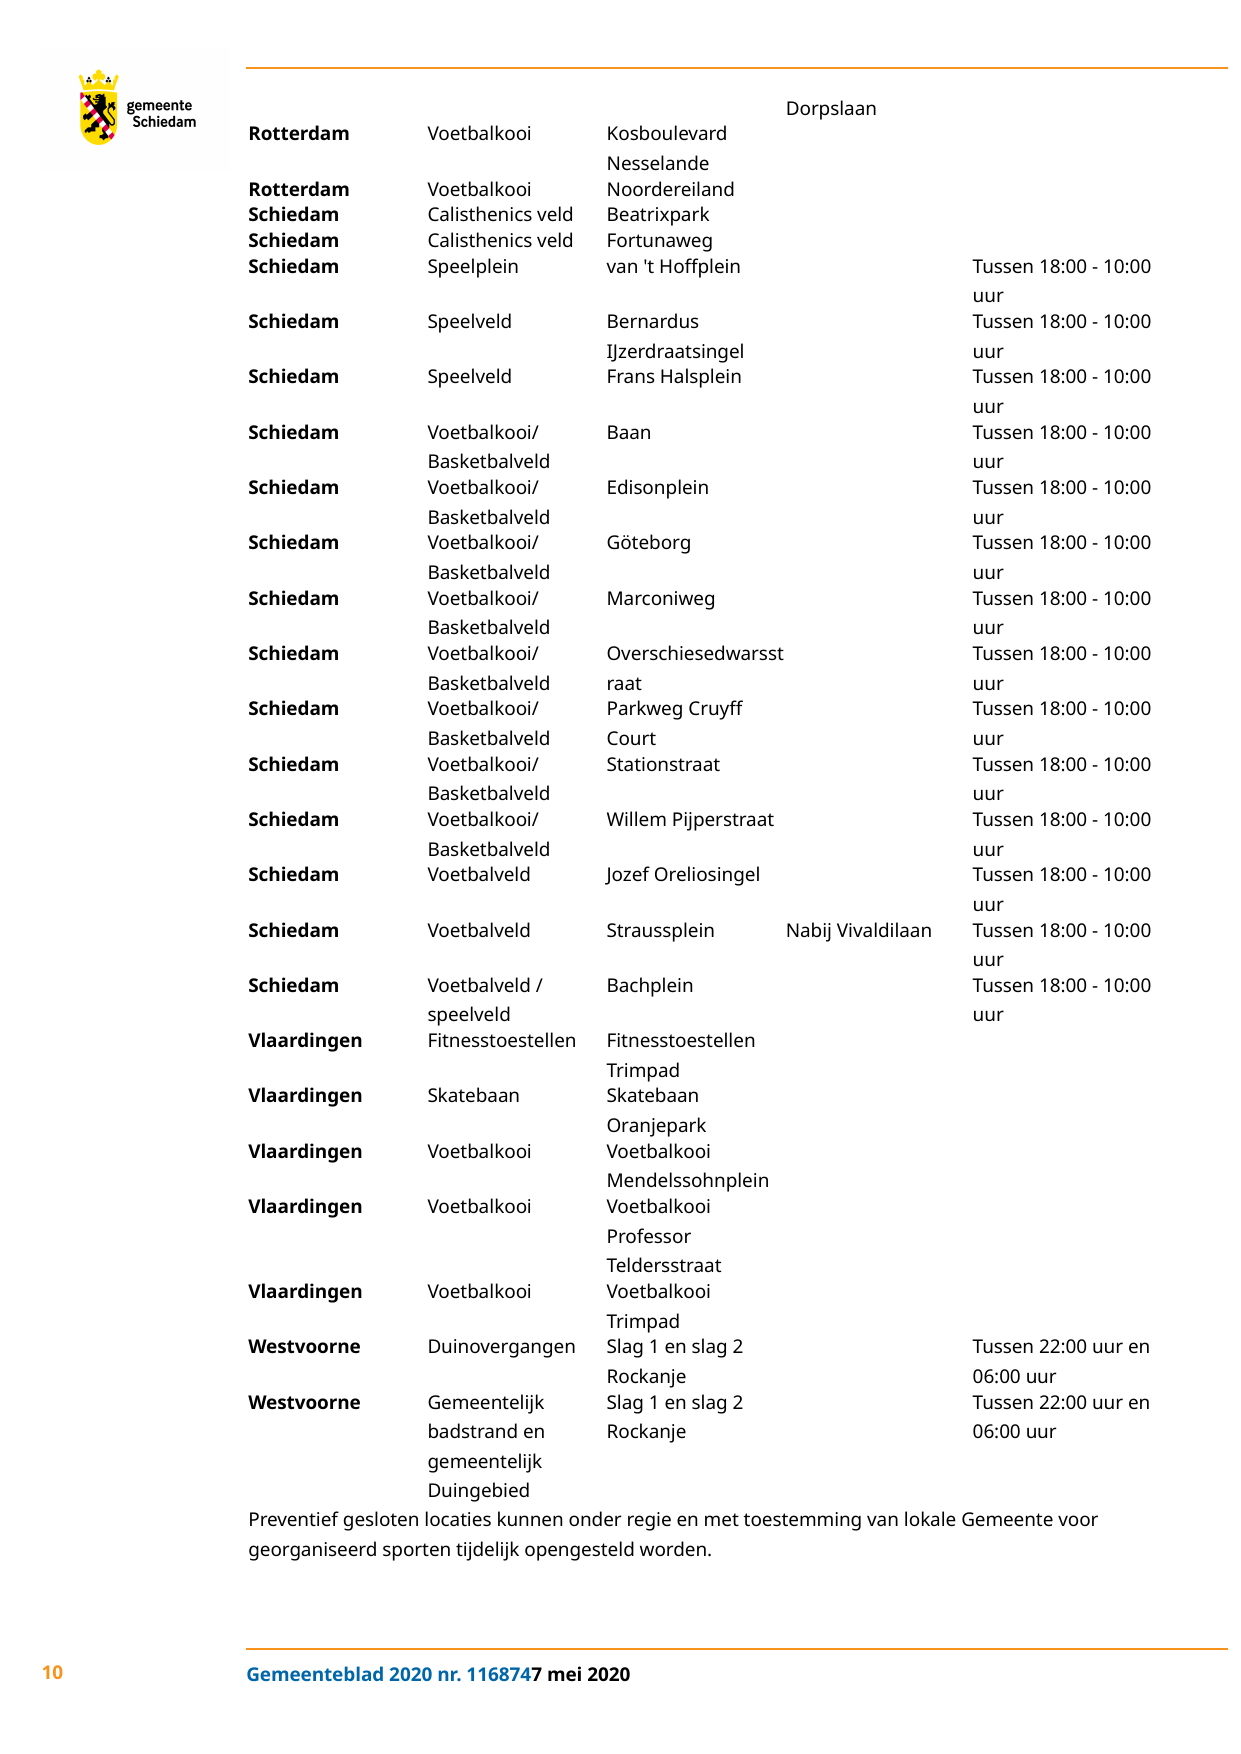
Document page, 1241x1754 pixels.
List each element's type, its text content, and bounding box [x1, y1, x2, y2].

table_cell Voetbalkooi [427, 1138, 606, 1193]
table_cell [786, 121, 972, 176]
table_cell Voetbalkooi Mendelssohnplein [606, 1138, 786, 1193]
table_cell [786, 253, 972, 308]
table_cell Schiedam [248, 308, 427, 364]
table_cell Duinovergangen [427, 1334, 606, 1389]
table_cell Stationstraat [606, 751, 786, 806]
table_cell Fitnesstoestellen Trimpad [606, 1028, 786, 1083]
picture [41, 47, 231, 172]
table_cell Tussen 18:00 - 10:00 uur [973, 972, 1152, 1027]
table_cell Voetbalkooi/Basketbalveld [427, 474, 606, 529]
table_cell [973, 227, 1152, 253]
table_cell Voetbalkooi/Basketbalveld [427, 530, 606, 585]
table_cell Westvoorne [248, 1389, 427, 1503]
table_cell Schiedam [248, 253, 427, 308]
table_cell Voetbalkooi/Basketbalveld [427, 806, 606, 861]
table_cell Voetbalkooi Professor Teldersstraat [606, 1193, 786, 1278]
table_cell [786, 419, 972, 474]
table_cell [248, 95, 427, 121]
table_cell [786, 1138, 972, 1193]
table_cell Voetbalkooi/Basketbalveld [427, 751, 606, 806]
table_cell Bernardus IJzerdraatsingel [606, 308, 786, 364]
table_cell Tussen 18:00 - 10:00 uur [973, 364, 1152, 419]
table_cell Dorpslaan [786, 95, 972, 121]
table_cell [786, 1083, 972, 1138]
table_cell Nabij Vivaldilaan [786, 917, 972, 972]
table_cell Beatrixpark [606, 202, 786, 227]
table_cell Schiedam [248, 585, 427, 640]
table_cell Slag 1 en slag 2 Rockanje [606, 1334, 786, 1389]
table_cell Edisonplein [606, 474, 786, 529]
table_cell Baan [606, 419, 786, 474]
table_cell [786, 972, 972, 1027]
table_cell Straussplein [606, 917, 786, 972]
table_cell Voetbalkooi [427, 1278, 606, 1333]
table_cell [786, 474, 972, 529]
table_cell Overschiesedwarsstraat [606, 640, 786, 696]
table_cell Schiedam [248, 806, 427, 861]
table_cell [973, 1028, 1152, 1083]
table_cell [786, 176, 972, 202]
table_cell [786, 751, 972, 806]
table_cell Tussen 18:00 - 10:00 uur [973, 419, 1152, 474]
table_cell Göteborg [606, 530, 786, 585]
table_cell Schiedam [248, 530, 427, 585]
table_cell Tussen 18:00 - 10:00 uur [973, 253, 1152, 308]
table_cell Calisthenics veld [427, 227, 606, 253]
table_cell [786, 696, 972, 751]
table_cell Tussen 18:00 - 10:00 uur [973, 585, 1152, 640]
table_cell Voetbalkooi/Basketbalveld [427, 640, 606, 696]
table_cell Voetbalveld / speelveld [427, 972, 606, 1027]
table_cell [786, 308, 972, 364]
table_cell [973, 176, 1152, 202]
table_cell Voetbalkooi [427, 176, 606, 202]
table_cell [973, 1083, 1152, 1138]
table_cell Schiedam [248, 640, 427, 696]
table_cell Speelveld [427, 308, 606, 364]
table_cell Westvoorne [248, 1334, 427, 1389]
table_cell Voetbalveld [427, 861, 606, 917]
table_cell Tussen 22:00 uur en 06:00 uur [973, 1389, 1152, 1503]
table_cell Calisthenics veld [427, 202, 606, 227]
table_cell Schiedam [248, 474, 427, 529]
table_cell Vlaardingen [248, 1083, 427, 1138]
table_cell Schiedam [248, 227, 427, 253]
table_cell Rotterdam [248, 176, 427, 202]
table_cell Skatebaan Oranjepark [606, 1083, 786, 1138]
table_cell [973, 1138, 1152, 1193]
table_cell Schiedam [248, 419, 427, 474]
table_cell Skatebaan [427, 1083, 606, 1138]
table_cell [786, 1193, 972, 1278]
table_cell Voetbalkooi Trimpad [606, 1278, 786, 1333]
text Preventief gesloten locaties kunnen onder regie en met toestemming van lokale Gemeente voor georganiseerd sporten tijdelijk opengesteld worden. [248, 1507, 1152, 1562]
table_cell [786, 861, 972, 917]
table_cell Fitnesstoestellen [427, 1028, 606, 1083]
table_cell Voetbalkooi [427, 1193, 606, 1278]
table_cell Schiedam [248, 751, 427, 806]
table_cell Schiedam [248, 696, 427, 751]
table_cell Tussen 18:00 - 10:00 uur [973, 474, 1152, 529]
table_cell Tussen 18:00 - 10:00 uur [973, 806, 1152, 861]
table_cell Speelveld [427, 364, 606, 419]
table_cell Noordereiland [606, 176, 786, 202]
table_cell Vlaardingen [248, 1028, 427, 1083]
table_cell Rotterdam [248, 121, 427, 176]
table_cell Schiedam [248, 917, 427, 972]
table_cell Voetbalkooi [427, 121, 606, 176]
table_cell Schiedam [248, 364, 427, 419]
table_cell [786, 530, 972, 585]
table_cell Marconiweg [606, 585, 786, 640]
table_cell [786, 1334, 972, 1389]
table_cell Tussen 18:00 - 10:00 uur [973, 917, 1152, 972]
table_cell Schiedam [248, 202, 427, 227]
table_cell Jozef Oreliosingel [606, 861, 786, 917]
table_cell [786, 1278, 972, 1333]
table_cell [786, 227, 972, 253]
table_cell [786, 202, 972, 227]
table_cell Speelplein [427, 253, 606, 308]
table_cell Voetbalveld [427, 917, 606, 972]
table_cell van 't Hoffplein [606, 253, 786, 308]
table_cell Tussen 22:00 uur en 06:00 uur [973, 1334, 1152, 1389]
table_cell [606, 95, 786, 121]
table_cell Voetbalkooi/Basketbalveld [427, 419, 606, 474]
table_cell Vlaardingen [248, 1138, 427, 1193]
table_cell [973, 1278, 1152, 1333]
table_cell Voetbalkooi/Basketbalveld [427, 585, 606, 640]
table_cell Fortunaweg [606, 227, 786, 253]
table_cell Bachplein [606, 972, 786, 1027]
table_cell Parkweg Cruyff Court [606, 696, 786, 751]
table_cell Gemeentelijk badstrand en gemeentelijk Duingebied [427, 1389, 606, 1503]
table_cell [786, 364, 972, 419]
table_cell Schiedam [248, 972, 427, 1027]
table_cell [786, 1389, 972, 1503]
table_cell [786, 585, 972, 640]
table_cell Vlaardingen [248, 1193, 427, 1278]
table_cell [973, 121, 1152, 176]
table_cell Willem Pijperstraat [606, 806, 786, 861]
table_cell Tussen 18:00 - 10:00 uur [973, 861, 1152, 917]
table_cell Vlaardingen [248, 1278, 427, 1333]
table_cell [786, 1028, 972, 1083]
table_cell Slag 1 en slag 2 Rockanje [606, 1389, 786, 1503]
table_cell [973, 202, 1152, 227]
table_cell Tussen 18:00 - 10:00 uur [973, 308, 1152, 364]
table_cell Voetbalkooi/Basketbalveld [427, 696, 606, 751]
table_cell Tussen 18:00 - 10:00 uur [973, 530, 1152, 585]
table_cell Kosboulevard Nesselande [606, 121, 786, 176]
table_cell [786, 640, 972, 696]
table_cell Frans Halsplein [606, 364, 786, 419]
table_cell Tussen 18:00 - 10:00 uur [973, 640, 1152, 696]
table_cell Schiedam [248, 861, 427, 917]
table_cell [973, 95, 1152, 121]
table_cell [973, 1193, 1152, 1278]
table_cell Tussen 18:00 - 10:00 uur [973, 696, 1152, 751]
table_cell [786, 806, 972, 861]
table_cell Tussen 18:00 - 10:00 uur [973, 751, 1152, 806]
table_cell [427, 95, 606, 121]
